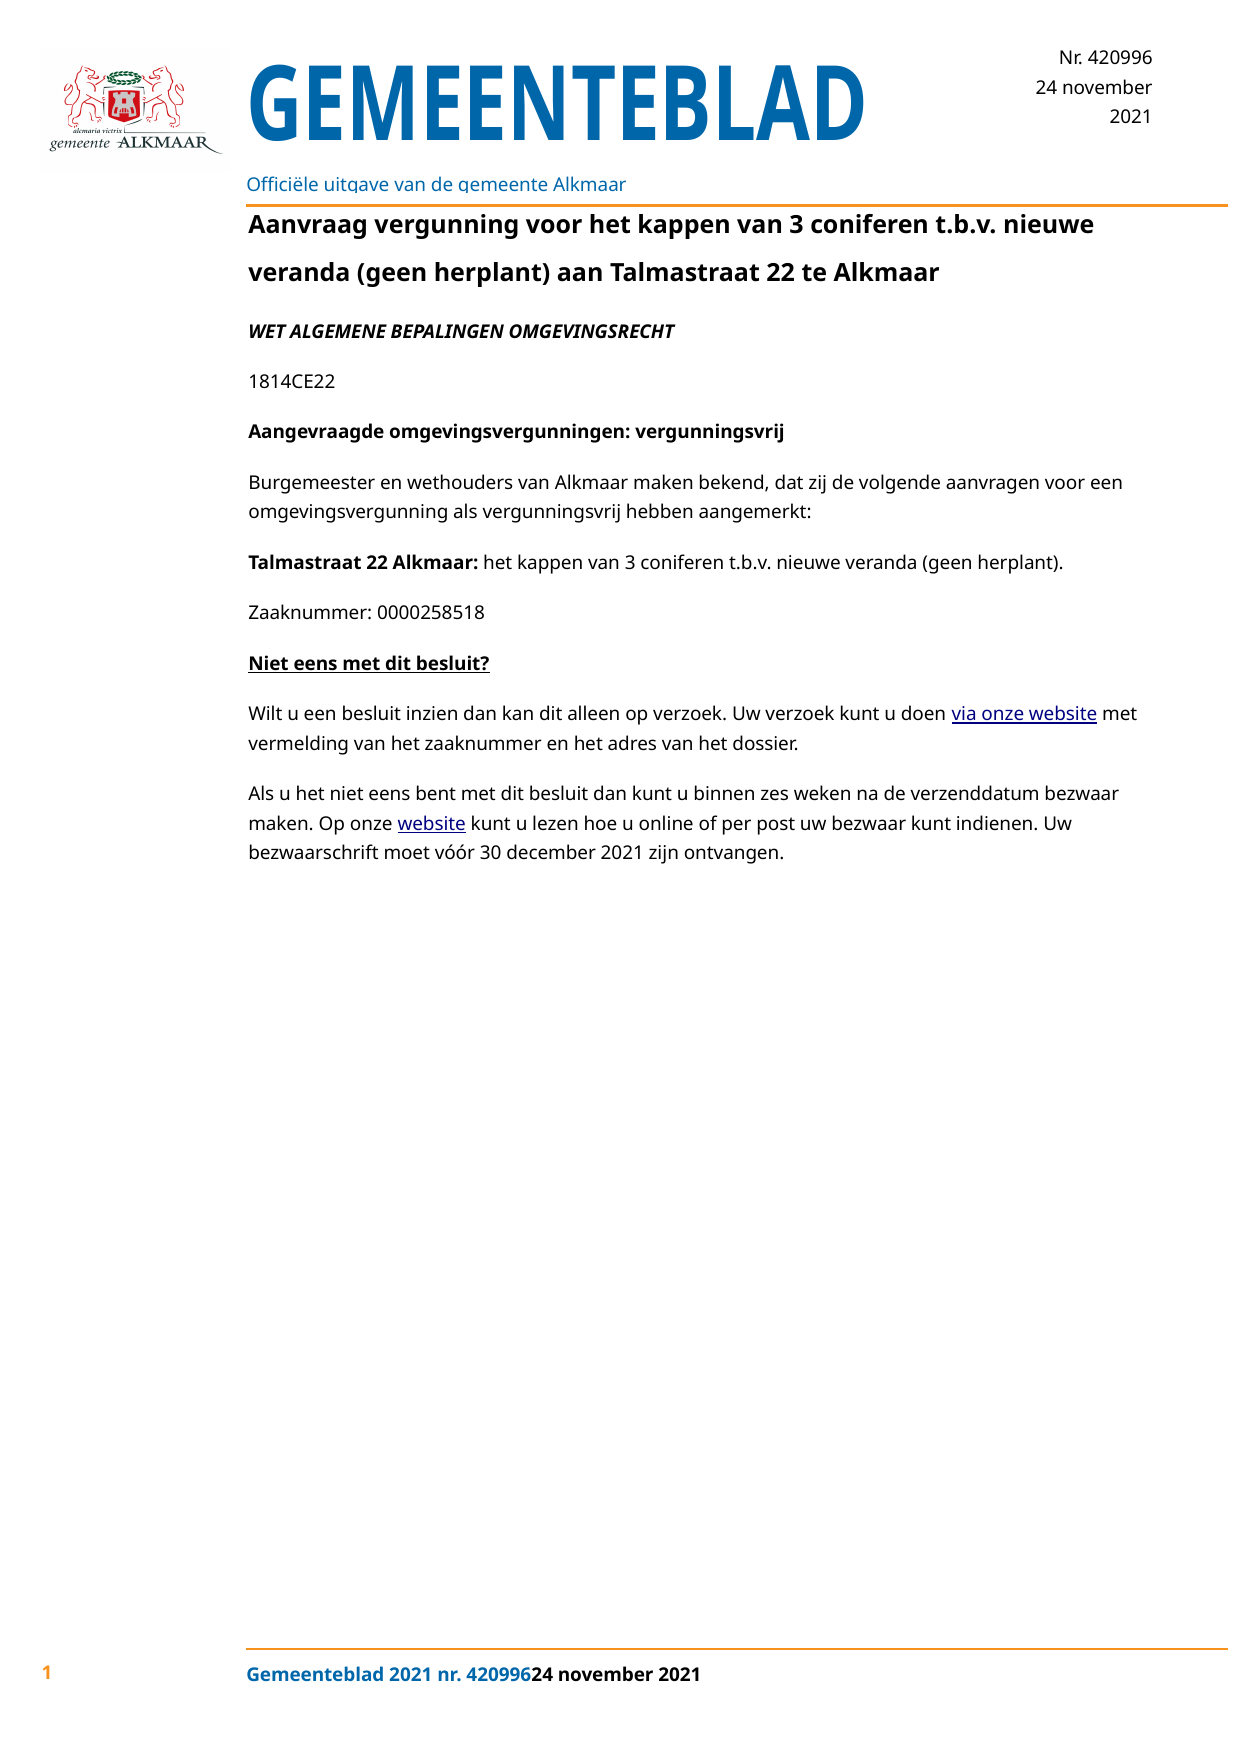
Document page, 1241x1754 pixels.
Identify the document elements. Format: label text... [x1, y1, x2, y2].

text Burgemeester en wethouders van Alkmaar maken bekend, dat zij de volgende aanvragen voor een omgevingsvergunning als vergunningsvrij hebben aangemerkt: [248, 469, 1152, 524]
text 1814CE22 [248, 368, 1152, 394]
text Zaaknummer: 0000258518 [248, 599, 1152, 625]
text WET ALGEMENE BEPALINGEN OMGEVINGSRECHT [248, 318, 1152, 344]
text Als u het niet eens bent met dit besluit dan kunt u binnen zes weken na de verzenddatum bezwaar maken. Op onze website kunt u lezen hoe u online of per post uw bezwaar kunt indienen. Uw bezwaarschrift moet vóór 30 december 2021 zijn ontvangen. [248, 780, 1152, 865]
text Wilt u een besluit inzien dan kan dit alleen op verzoek. Uw verzoek kunt u doen via onze website met vermelding van het zaaknummer en het adres van het dossier. [248, 700, 1152, 756]
text Niet eens met dit besluit? [248, 650, 1152, 676]
text Aangevraagde omgevingsvergunningen: vergunningsvrij [248, 419, 1152, 444]
text Aanvraag vergunning voor het kappen van 3 coniferen t.b.v. nieuwe veranda (geen herplant) aan Talmastraat 22 te Alkmaar [248, 207, 1152, 288]
text Talmastraat 22 Alkmaar: het kappen van 3 coniferen t.b.v. nieuwe veranda (geen herplant). [248, 549, 1152, 575]
picture [41, 47, 231, 172]
